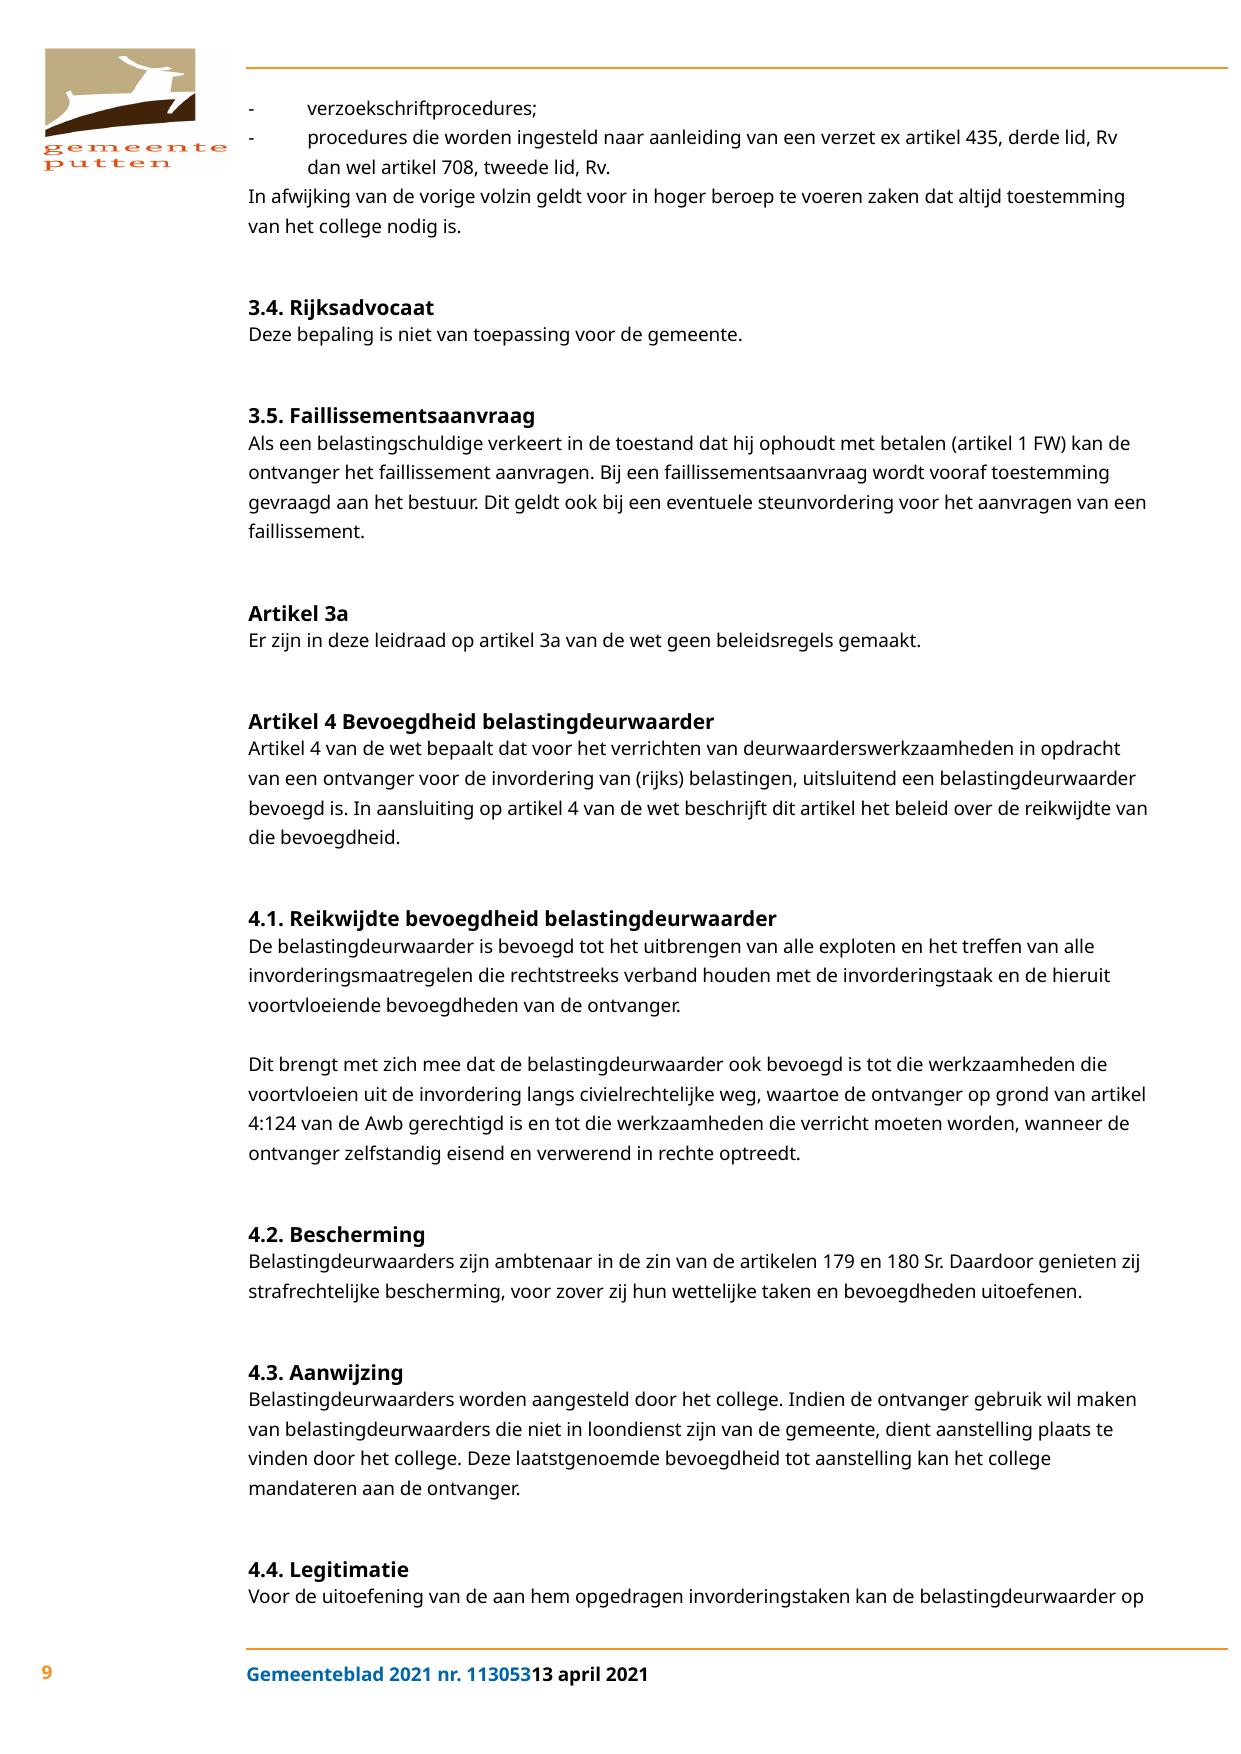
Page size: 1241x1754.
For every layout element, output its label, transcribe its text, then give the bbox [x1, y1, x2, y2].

text Als een belastingschuldige verkeert in de toestand dat hij ophoudt met betalen (artikel 1 FW) kan de ontvanger het faillissement aanvragen. Bij een faillissementsaanvraag wordt vooraf toestemming gevraagd aan het bestuur. Dit geldt ook bij een eventuele steunvordering voor het aanvragen van een faillissement. [248, 430, 1152, 544]
text Belastingdeurwaarders worden aangesteld door het college. Indien de ontvanger gebruik wil maken van belastingdeurwaarders die niet in loondienst zijn van de gemeente, dient aanstelling plaats te vinden door het college. Deze laatstgenoemde bevoegdheid tot aanstelling kan het college mandateren aan de ontvanger. [248, 1386, 1152, 1501]
text Er zijn in deze leidraad op artikel 3a van de wet geen beleidsregels gemaakt. [248, 627, 1152, 653]
text 4.2. Bescherming [248, 1220, 1152, 1248]
text 3.4. Rijksadvocaat [248, 293, 1152, 322]
text Voor de uitoefening van de aan hem opgedragen invorderingstaken kan de belastingdeurwaarder op [248, 1583, 1152, 1609]
text Artikel 3a [248, 599, 1152, 627]
text 4.1. Reikwijdte bevoegdheid belastingdeurwaarder [248, 904, 1152, 933]
text Deze bepaling is niet van toepassing voor de gemeente. [248, 322, 1152, 347]
picture [41, 47, 231, 172]
text De belastingdeurwaarder is bevoegd tot het uitbrengen van alle exploten en het treffen van alle invorderingsmaatregelen die rechtstreeks verband houden met de invorderingstaak en de hieruit voortvloeiende bevoegdheden van de ontvanger. [248, 933, 1152, 1018]
list verzoekschriftprocedures; [248, 95, 1152, 121]
text 4.3. Aanwijzing [248, 1358, 1152, 1386]
text Artikel 4 Bevoegdheid belastingdeurwaarder [248, 707, 1152, 736]
list procedures die worden ingesteld naar aanleiding van een verzet ex artikel 435, derde lid, Rv dan wel artikel 708, tweede lid, Rv. [248, 124, 1152, 180]
text Dit brengt met zich mee dat de belastingdeurwaarder ook bevoegd is tot die werkzaamheden die voortvloeien uit de invordering langs civielrechtelijke weg, waartoe de ontvanger op grond van artikel 4:124 van de Awb gerechtigd is en tot die werkzaamheden die verricht moeten worden, wanneer de ontvanger zelfstandig eisend en verwerend in rechte optreedt. [248, 1051, 1152, 1166]
text In afwijking van de vorige volzin geldt voor in hoger beroep te voeren zaken dat altijd toestemming van het college nodig is. [248, 183, 1152, 239]
text 4.4. Legitimatie [248, 1555, 1152, 1583]
text Belastingdeurwaarders zijn ambtenaar in de zin van de artikelen 179 en 180 Sr. Daardoor genieten zij strafrechtelijke bescherming, voor zover zij hun wettelijke taken en bevoegdheden uitoefenen. [248, 1248, 1152, 1304]
text 3.5. Faillissementsaanvraag [248, 402, 1152, 430]
text Artikel 4 van de wet bepaalt dat voor het verrichten van deurwaarderswerkzaamheden in opdracht van een ontvanger voor de invordering van (rijks) belastingen, uitsluitend een belastingdeurwaarder bevoegd is. In aansluiting op artikel 4 van de wet beschrijft dit artikel het beleid over de reikwijdte van die bevoegdheid. [248, 736, 1152, 850]
